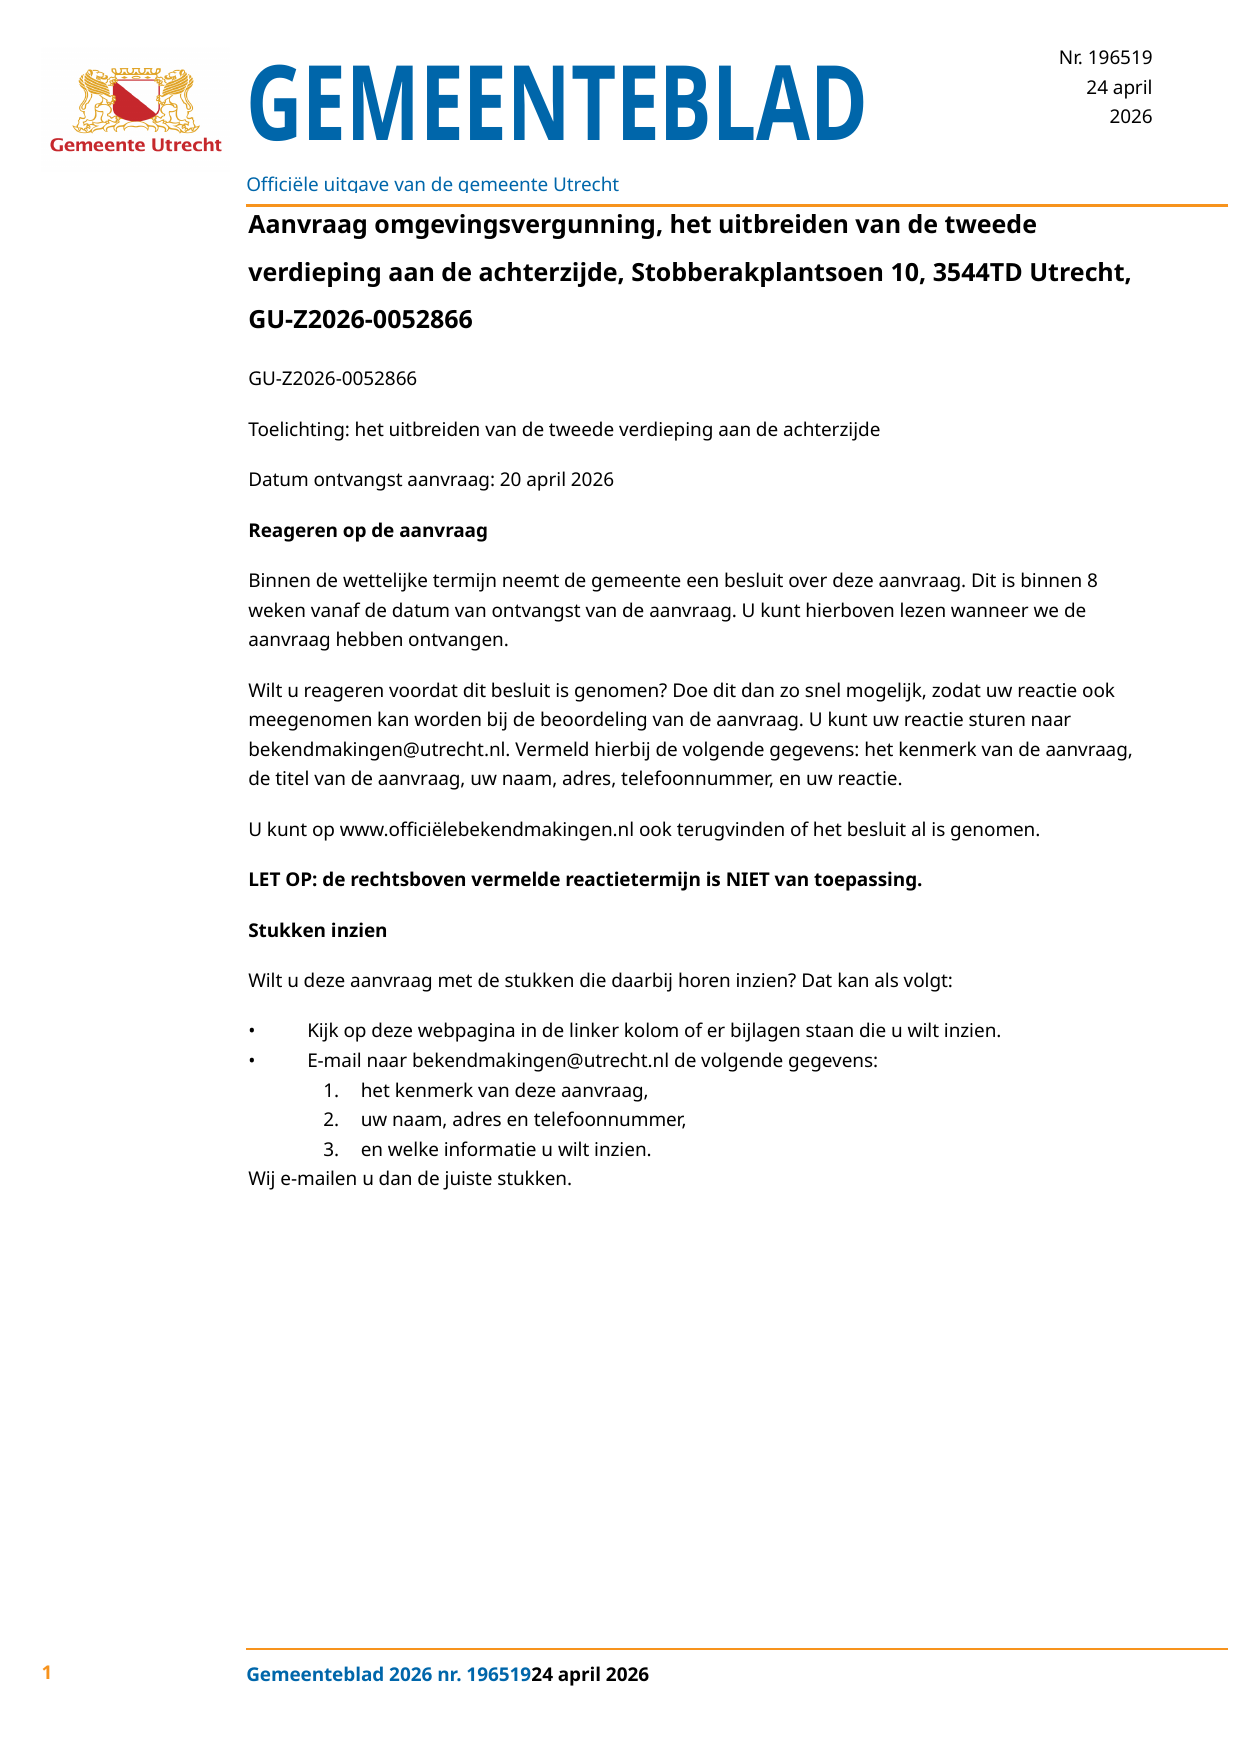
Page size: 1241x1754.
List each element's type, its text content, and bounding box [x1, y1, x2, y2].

text GU-Z2026-0052866 [248, 366, 1152, 391]
list uw naam, adres en telefoonnummer, [323, 1106, 1152, 1132]
text Aanvraag omgevingsvergunning, het uitbreiden van de tweede verdieping aan de achterzijde, Stobberakplantsoen 10, 3544TD Utrecht, GU-Z2026-0052866 [248, 207, 1152, 336]
text Reageren op de aanvraag [248, 517, 1152, 542]
text Stukken inzien [248, 917, 1152, 942]
list Kijk op deze webpagina in de linker kolom of er bijlagen staan die u wilt inzien. [248, 1018, 1152, 1043]
text Datum ontvangst aanvraag: 20 april 2026 [248, 466, 1152, 492]
text LET OP: de rechtsboven vermelde reactietermijn is NIET van toepassing. [248, 866, 1152, 892]
text Binnen de wettelijke termijn neemt de gemeente een besluit over deze aanvraag. Dit is binnen 8 weken vanaf de datum van ontvangst van de aanvraag. U kunt hierboven lezen wanneer we de aanvraag hebben ontvangen. [248, 567, 1152, 652]
text Wilt u reageren voordat dit besluit is genomen? Doe dit dan zo snel mogelijk, zodat uw reactie ook meegenomen kan worden bij de beoordeling van de aanvraag. U kunt uw reactie sturen naar bekendmakingen@utrecht.nl. Vermeld hierbij de volgende gegevens: het kenmerk van de aanvraag, de titel van de aanvraag, uw naam, adres, telefoonnummer, en uw reactie. [248, 677, 1152, 791]
text U kunt op www.officiëlebekendmakingen.nl ook terugvinden of het besluit al is genomen. [248, 816, 1152, 842]
list E-mail naar bekendmakingen@utrecht.nl de volgende gegevens: [248, 1047, 1152, 1073]
text Toelichting: het uitbreiden van de tweede verdieping aan de achterzijde [248, 416, 1152, 442]
picture [41, 47, 231, 172]
text Wij e-mailen u dan de juiste stukken. [248, 1166, 1152, 1191]
list en welke informatie u wilt inzien. [323, 1136, 1152, 1162]
list het kenmerk van deze aanvraag, [323, 1077, 1152, 1102]
text Wilt u deze aanvraag met de stukken die daarbij horen inzien? Dat kan als volgt: [248, 967, 1152, 993]
